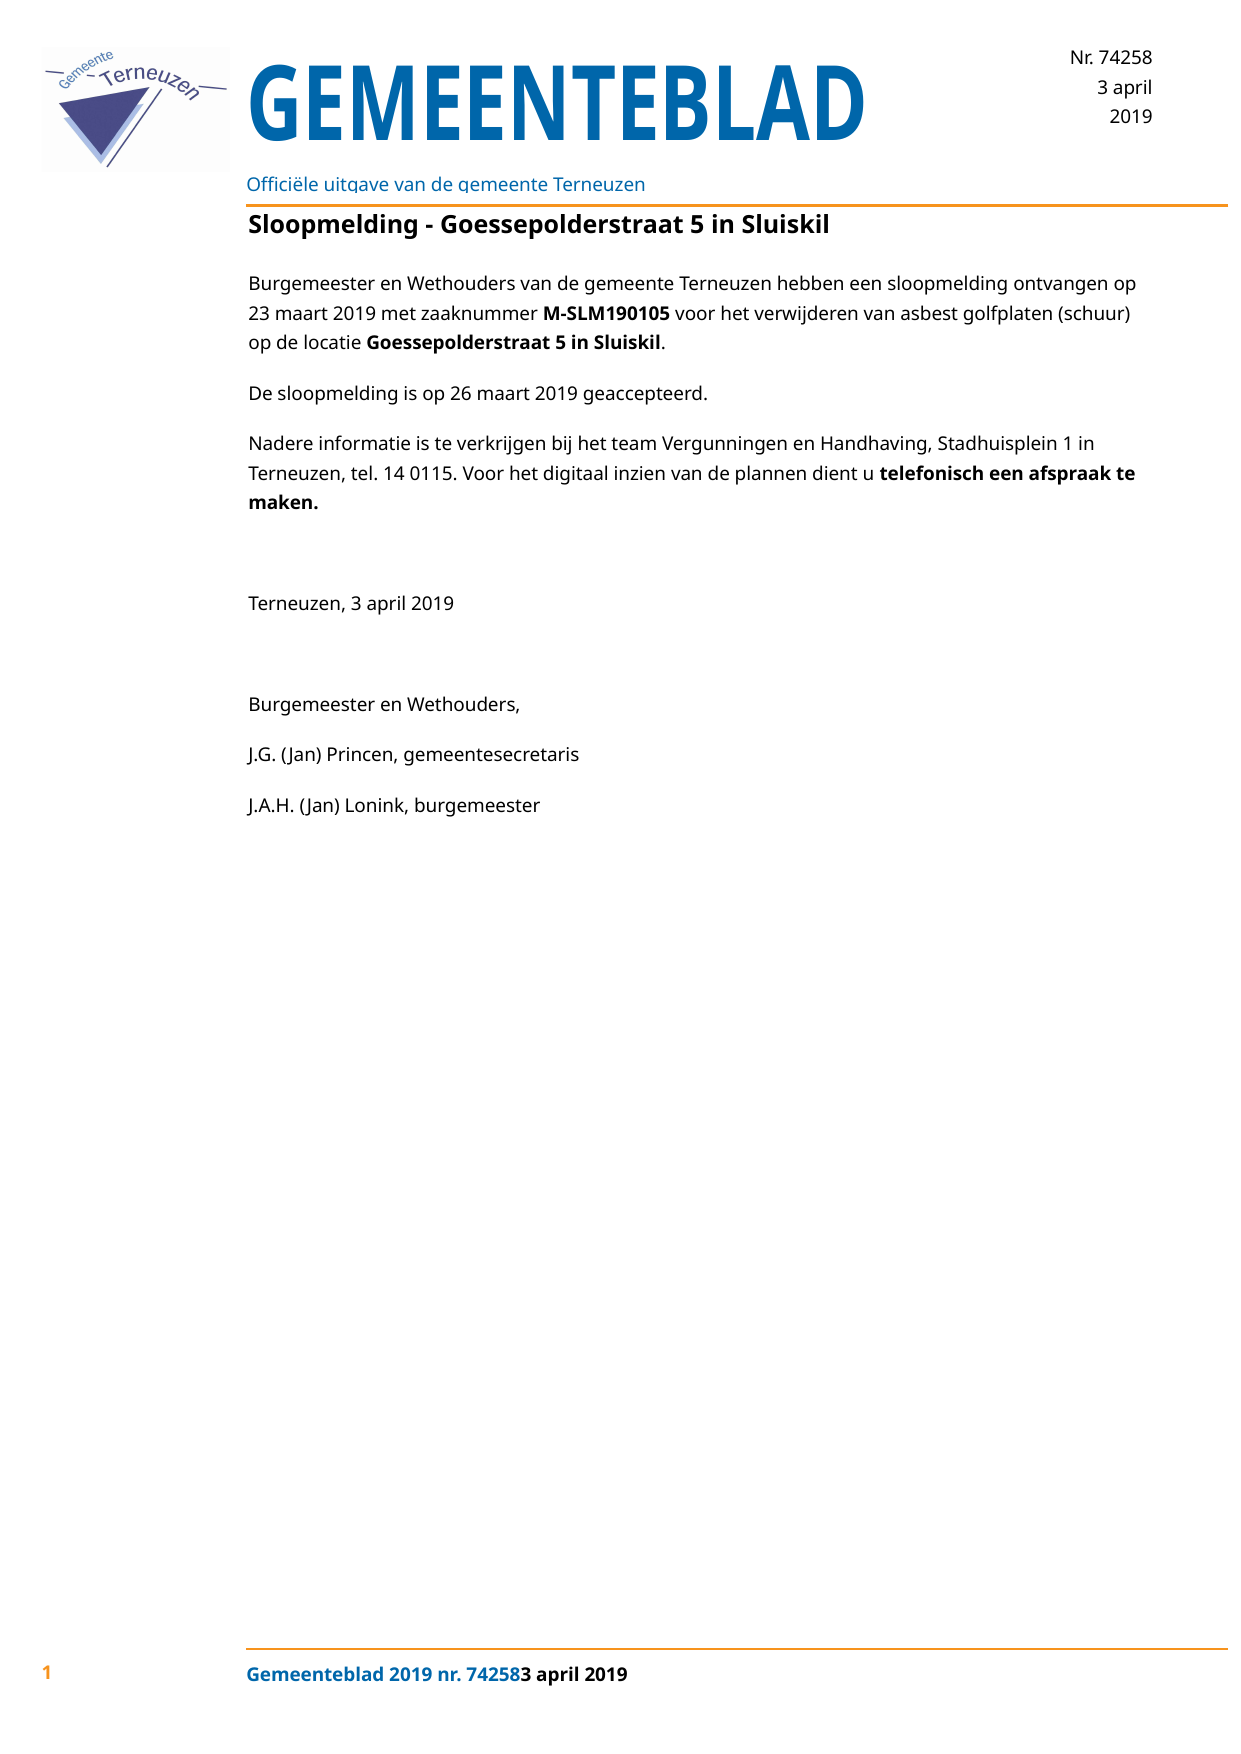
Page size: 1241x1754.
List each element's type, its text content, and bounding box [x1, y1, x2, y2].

text De sloopmelding is op 26 maart 2019 geaccepteerd. [248, 380, 1152, 406]
text Burgemeester en Wethouders, [248, 691, 1152, 717]
text J.A.H. (Jan) Lonink, burgemeester [248, 792, 1152, 818]
text Terneuzen, 3 april 2019 [248, 590, 1152, 616]
text Burgemeester en Wethouders van de gemeente Terneuzen hebben een sloopmelding ontvangen op 23 maart 2019 met zaaknummer M-SLM190105 voor het verwijderen van asbest golfplaten (schuur) op de locatie Goessepolderstraat 5 in Sluiskil. [248, 270, 1152, 355]
text Nadere informatie is te verkrijgen bij het team Vergunningen en Handhaving, Stadhuisplein 1 in Terneuzen, tel. 14 0115. Voor het digitaal inzien van de plannen dient u telefonisch een afspraak te maken. [248, 430, 1152, 515]
text J.G. (Jan) Princen, gemeentesecretaris [248, 742, 1152, 767]
text Sloopmelding - Goessepolderstraat 5 in Sluiskil [248, 207, 1152, 241]
picture [41, 47, 231, 172]
